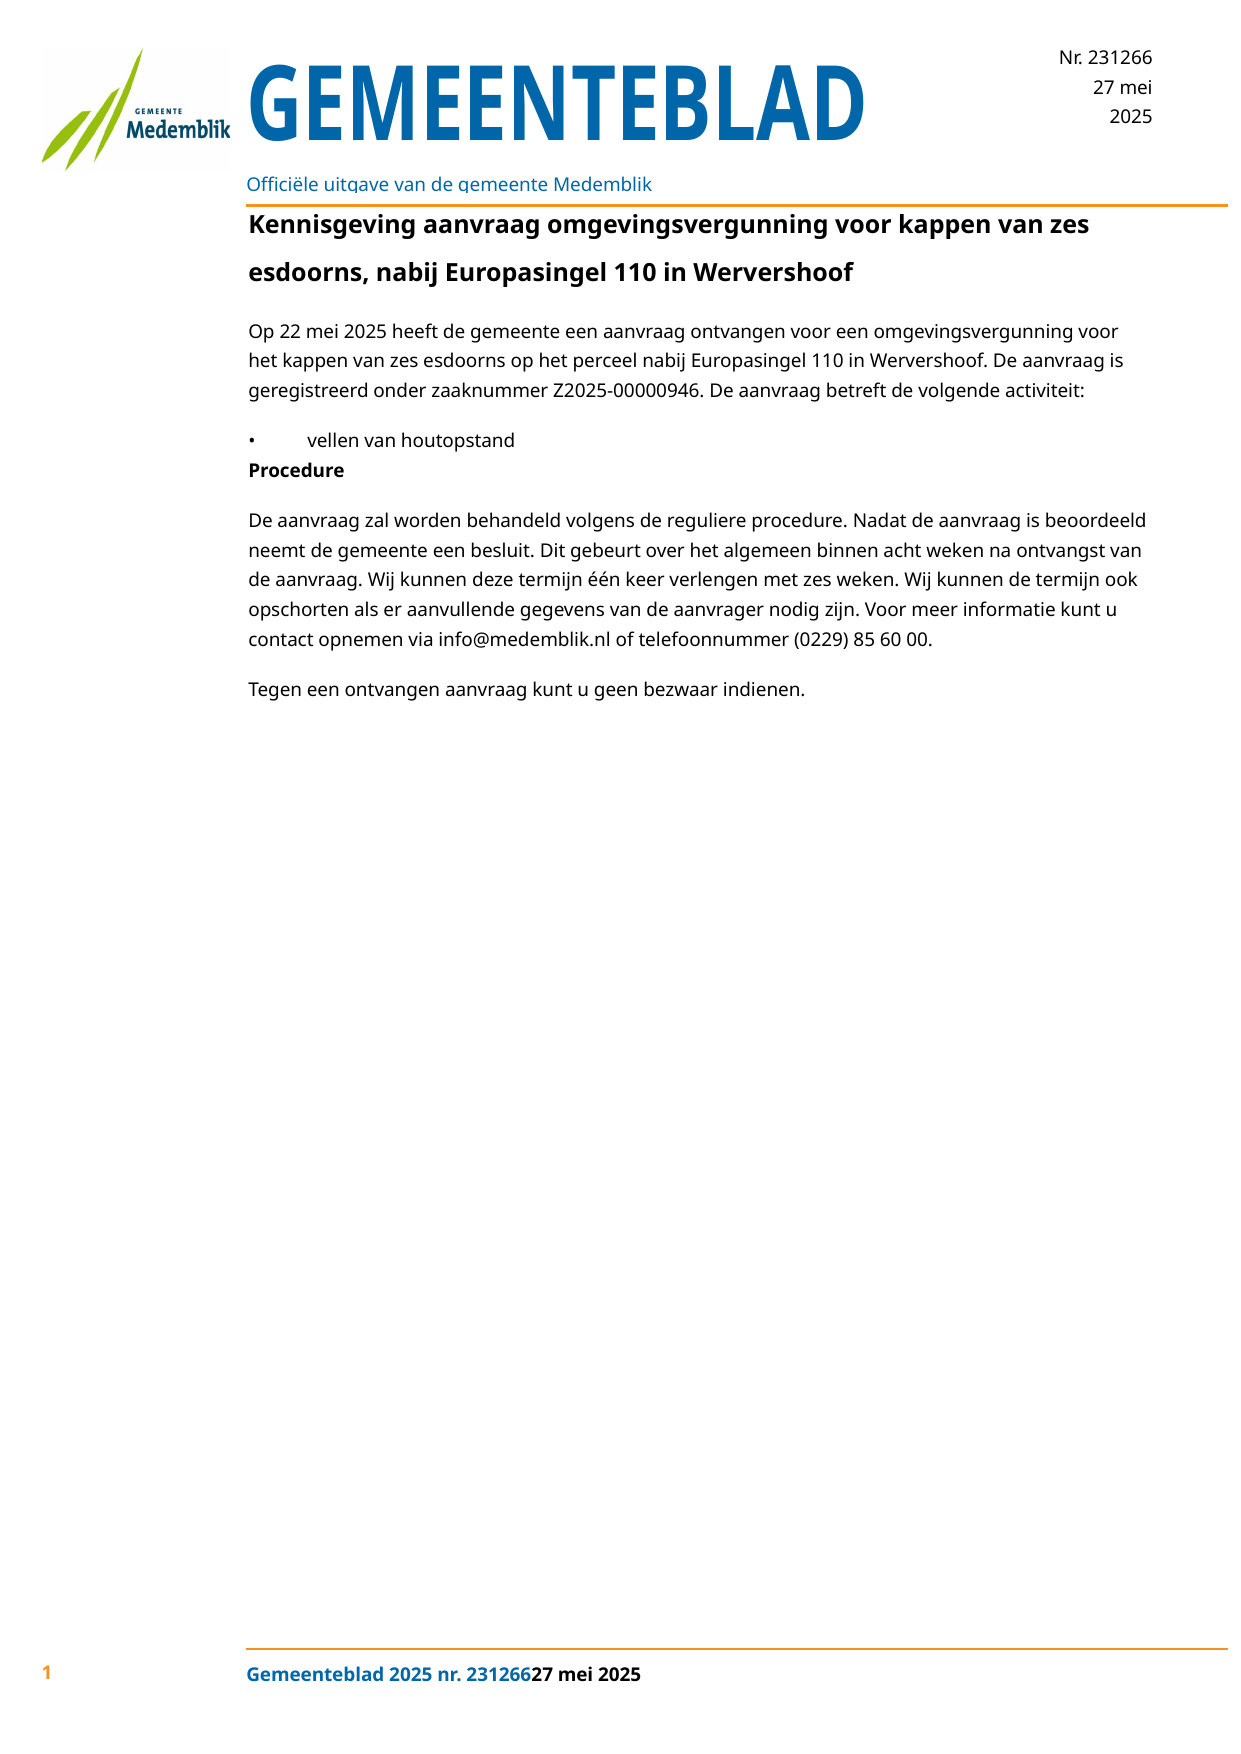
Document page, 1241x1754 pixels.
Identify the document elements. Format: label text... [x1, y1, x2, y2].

text Op 22 mei 2025 heeft de gemeente een aanvraag ontvangen voor een omgevingsvergunning voor het kappen van zes esdoorns op het perceel nabij Europasingel 110 in Wervershoof. De aanvraag is geregistreerd onder zaaknummer Z2025-00000946. De aanvraag betreft de volgende activiteit: [248, 318, 1152, 403]
list vellen van houtopstand [248, 427, 1152, 453]
text De aanvraag zal worden behandeld volgens de reguliere procedure. Nadat de aanvraag is beoordeeld neemt de gemeente een besluit. Dit gebeurt over het algemeen binnen acht weken na ontvangst van de aanvraag. Wij kunnen deze termijn één keer verlengen met zes weken. Wij kunnen de termijn ook opschorten als er aanvullende gegevens van de aanvrager nodig zijn. Voor meer informatie kunt u contact opnemen via info@medemblik.nl of telefoonnummer (0229) 85 60 00. [248, 507, 1152, 652]
text Procedure [248, 457, 1152, 483]
picture [41, 47, 231, 172]
text Tegen een ontvangen aanvraag kunt u geen bezwaar indienen. [248, 676, 1152, 702]
text Kennisgeving aanvraag omgevingsvergunning voor kappen van zes esdoorns, nabij Europasingel 110 in Wervershoof [248, 207, 1152, 288]
